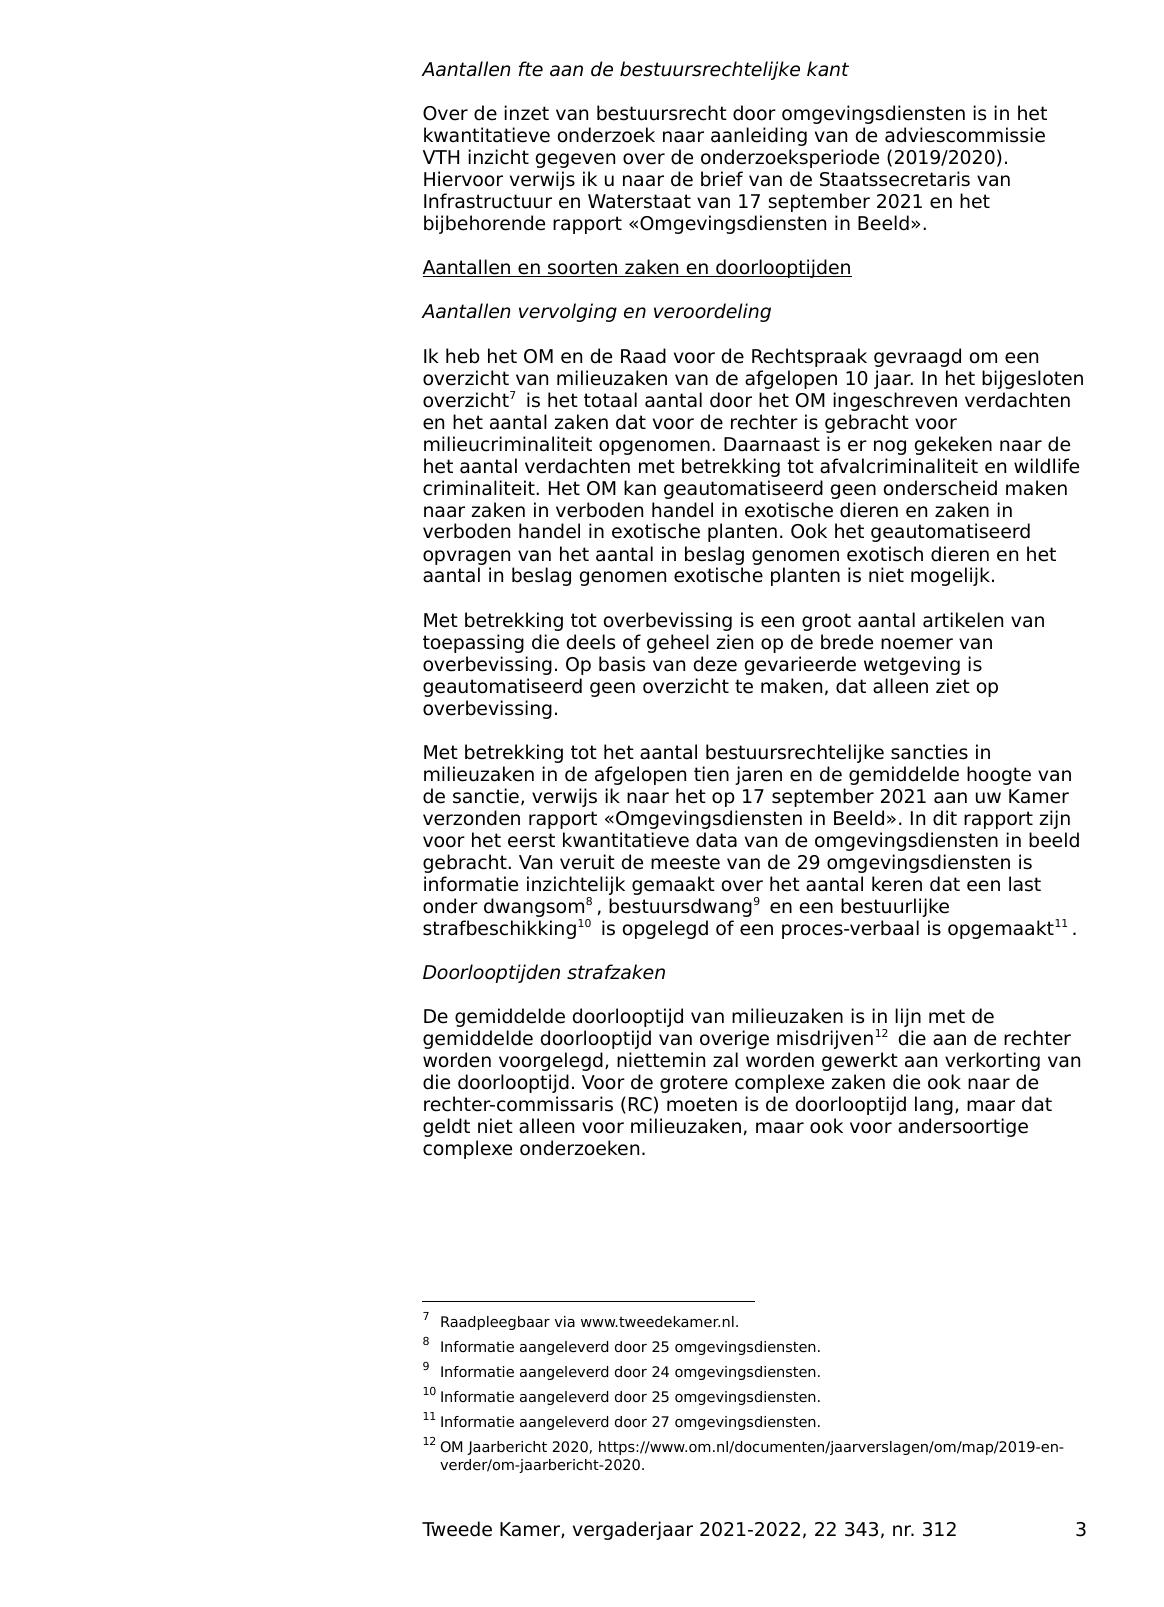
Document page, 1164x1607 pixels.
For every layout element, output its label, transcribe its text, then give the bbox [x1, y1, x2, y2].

text Informatie aangeleverd door 25 omgevingsdiensten. [422, 1385, 1087, 1407]
text De gemiddelde doorlooptijd van milieuzaken is in lijn met de gemiddelde doorlooptijd van overige misdrijven die aan de rechter worden voorgelegd, niettemin zal worden gewerkt aan verkorting van die doorlooptijd. Voor de grotere complexe zaken die ook naar de rechter-commissaris (RC) moeten is de doorlooptijd lang, maar dat geldt niet alleen voor milieuzaken, maar ook voor andersoortige complexe onderzoeken. [422, 1006, 1087, 1160]
text OM Jaarbericht 2020, https://www.om.nl/documenten/jaarverslagen/om/map/2019-en-verder/om-jaarbericht-2020. [422, 1435, 1087, 1474]
text Met betrekking tot overbevissing is een groot aantal artikelen van toepassing die deels of geheel zien op de brede noemer van overbevissing. Op basis van deze gevarieerde wetgeving is geautomatiseerd geen overzicht te maken, dat alleen ziet op overbevissing. [422, 609, 1087, 719]
text Informatie aangeleverd door 25 omgevingsdiensten. [422, 1335, 1087, 1357]
subtitle Doorlooptijden strafzaken [422, 962, 1087, 984]
subtitle Aantallen vervolging en veroordeling [422, 301, 1087, 323]
text Informatie aangeleverd door 27 omgevingsdiensten. [422, 1410, 1087, 1432]
text Raadpleegbaar via www.tweedekamer.nl. [422, 1310, 1087, 1332]
subtitle Aantallen en soorten zaken en doorlooptijden [422, 257, 1087, 279]
subtitle Aantallen fte aan de bestuursrechtelijke kant [422, 59, 1087, 81]
text Over de inzet van bestuursrecht door omgevingsdiensten is in het kwantitatieve onderzoek naar aanleiding van de adviescommissie VTH inzicht gegeven over de onderzoeksperiode (2019/2020). Hiervoor verwijs ik u naar de brief van de Staatssecretaris van Infrastructuur en Waterstaat van 17 september 2021 en het bijbehorende rapport «Omgevingsdiensten in Beeld». [422, 103, 1087, 235]
text Met betrekking tot het aantal bestuursrechtelijke sancties in milieuzaken in de afgelopen tien jaren en de gemiddelde hoogte van de sanctie, verwijs ik naar het op 17 september 2021 aan uw Kamer verzonden rapport «Omgevingsdiensten in Beeld». In dit rapport zijn voor het eerst kwantitatieve data van de omgevingsdiensten in beeld gebracht. Van veruit de meeste van de 29 omgevingsdiensten is informatie inzichtelijk gemaakt over het aantal keren dat een last onder dwangsom, bestuursdwang en een bestuurlijke strafbeschikking is opgelegd of een proces-verbaal is opgemaakt. [422, 742, 1087, 939]
text Ik heb het OM en de Raad voor de Rechtspraak gevraagd om een overzicht van milieuzaken van de afgelopen 10 jaar. In het bijgesloten overzicht is het totaal aantal door het OM ingeschreven verdachten en het aantal zaken dat voor de rechter is gebracht voor milieucriminaliteit opgenomen. Daarnaast is er nog gekeken naar de het aantal verdachten met betrekking tot afvalcriminaliteit en wildlife criminaliteit. Het OM kan geautomatiseerd geen onderscheid maken naar zaken in verboden handel in exotische dieren en zaken in verboden handel in exotische planten. Ook het geautomatiseerd opvragen van het aantal in beslag genomen exotisch dieren en het aantal in beslag genomen exotische planten is niet mogelijk. [422, 346, 1087, 587]
text Informatie aangeleverd door 24 omgevingsdiensten. [422, 1360, 1087, 1382]
